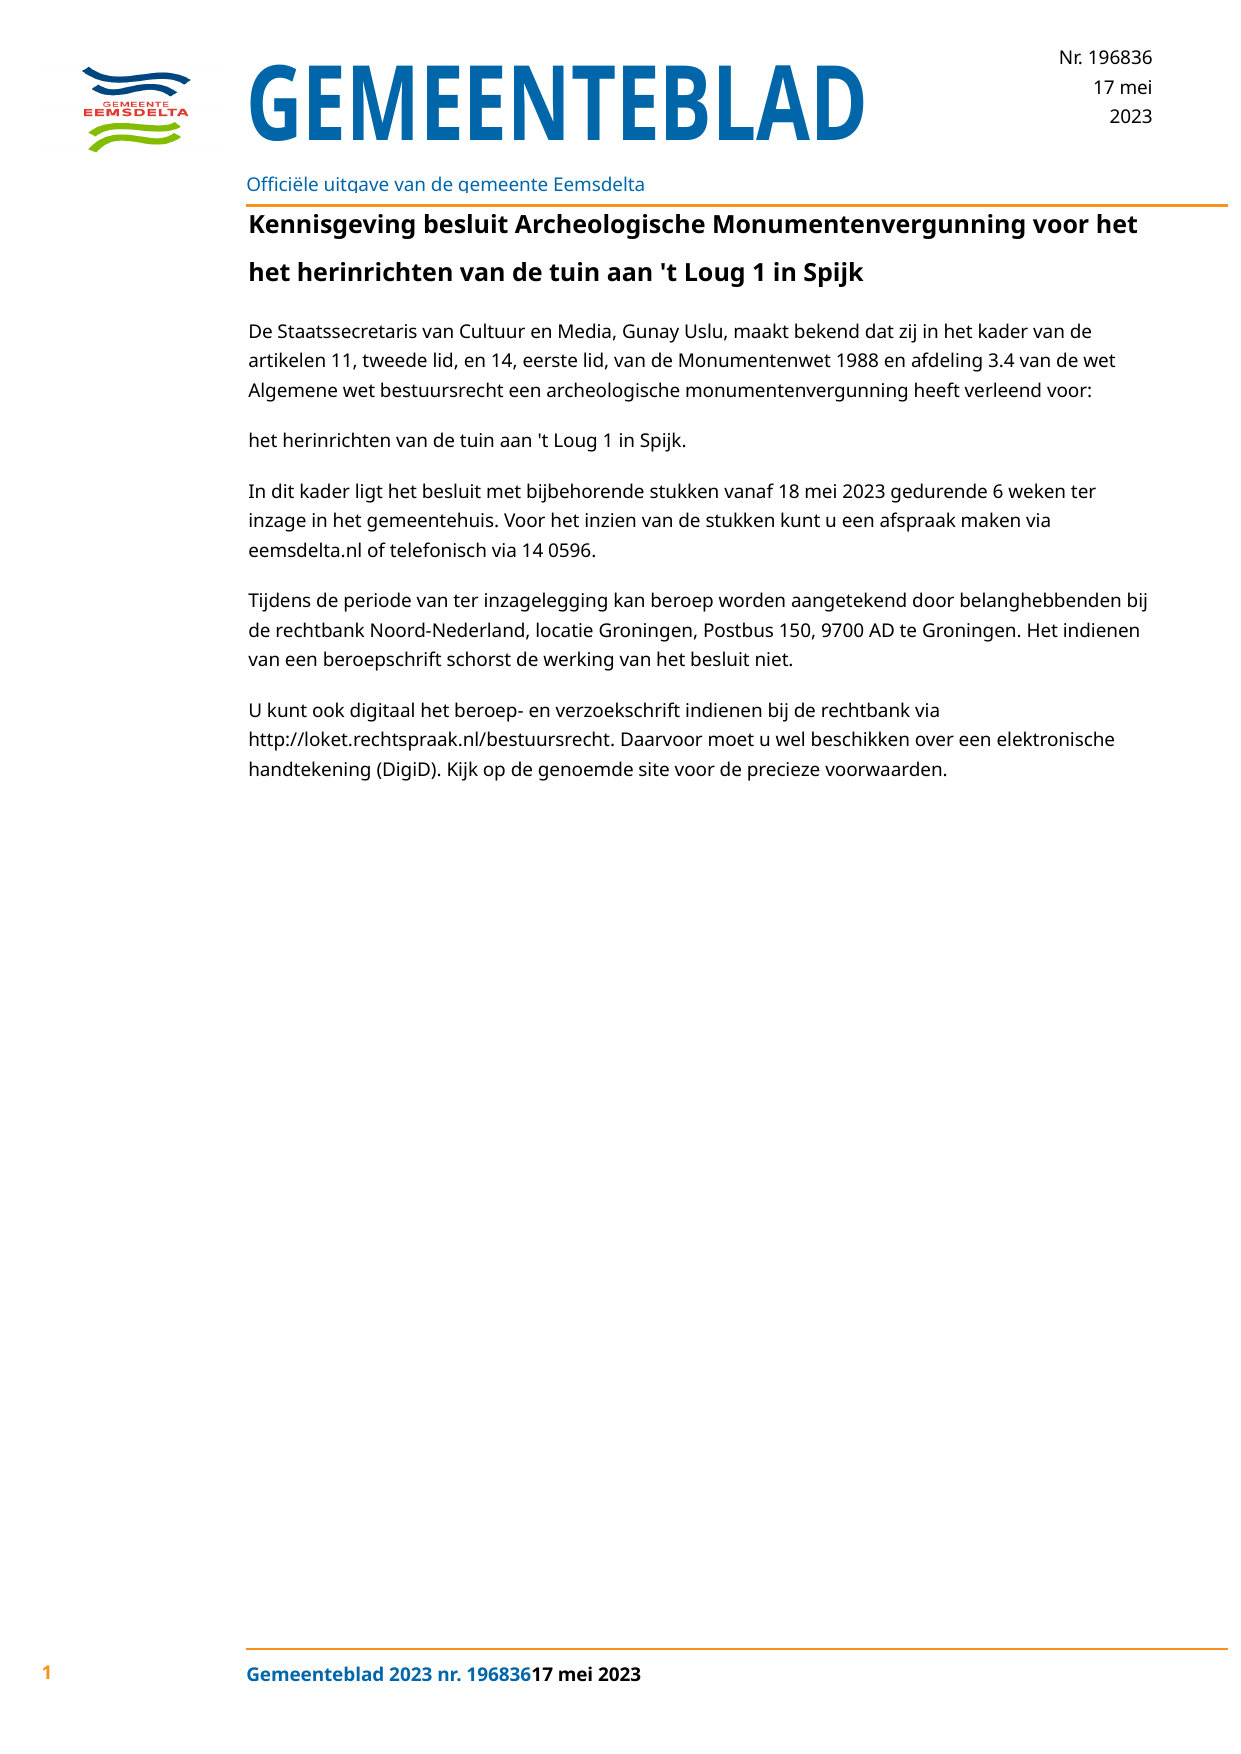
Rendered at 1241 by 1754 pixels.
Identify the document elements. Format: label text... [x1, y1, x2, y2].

text In dit kader ligt het besluit met bijbehorende stukken vanaf 18 mei 2023 gedurende 6 weken ter inzage in het gemeentehuis. Voor het inzien van de stukken kunt u een afspraak maken via eemsdelta.nl of telefonisch via 14 0596. [248, 478, 1152, 563]
text U kunt ook digitaal het beroep- en verzoekschrift indienen bij de rechtbank via http://loket.rechtspraak.nl/bestuursrecht. Daarvoor moet u wel beschikken over een elektronische handtekening (DigiD). Kijk op de genoemde site voor de precieze voorwaarden. [248, 697, 1152, 782]
text Kennisgeving besluit Archeologische Monumentenvergunning voor het het herinrichten van de tuin aan 't Loug 1 in Spijk [248, 207, 1152, 288]
text Tijdens de periode van ter inzagelegging kan beroep worden aangetekend door belanghebbenden bij de rechtbank Noord-Nederland, locatie Groningen, Postbus 150, 9700 AD te Groningen. Het indienen van een beroepschrift schorst de werking van het besluit niet. [248, 587, 1152, 672]
text het herinrichten van de tuin aan 't Loug 1 in Spijk. [248, 427, 1152, 453]
text De Staatssecretaris van Cultuur en Media, Gunay Uslu, maakt bekend dat zij in het kader van de artikelen 11, tweede lid, en 14, eerste lid, van de Monumentenwet 1988 en afdeling 3.4 van de wet Algemene wet bestuursrecht een archeologische monumentenvergunning heeft verleend voor: [248, 318, 1152, 403]
picture [41, 47, 231, 172]
